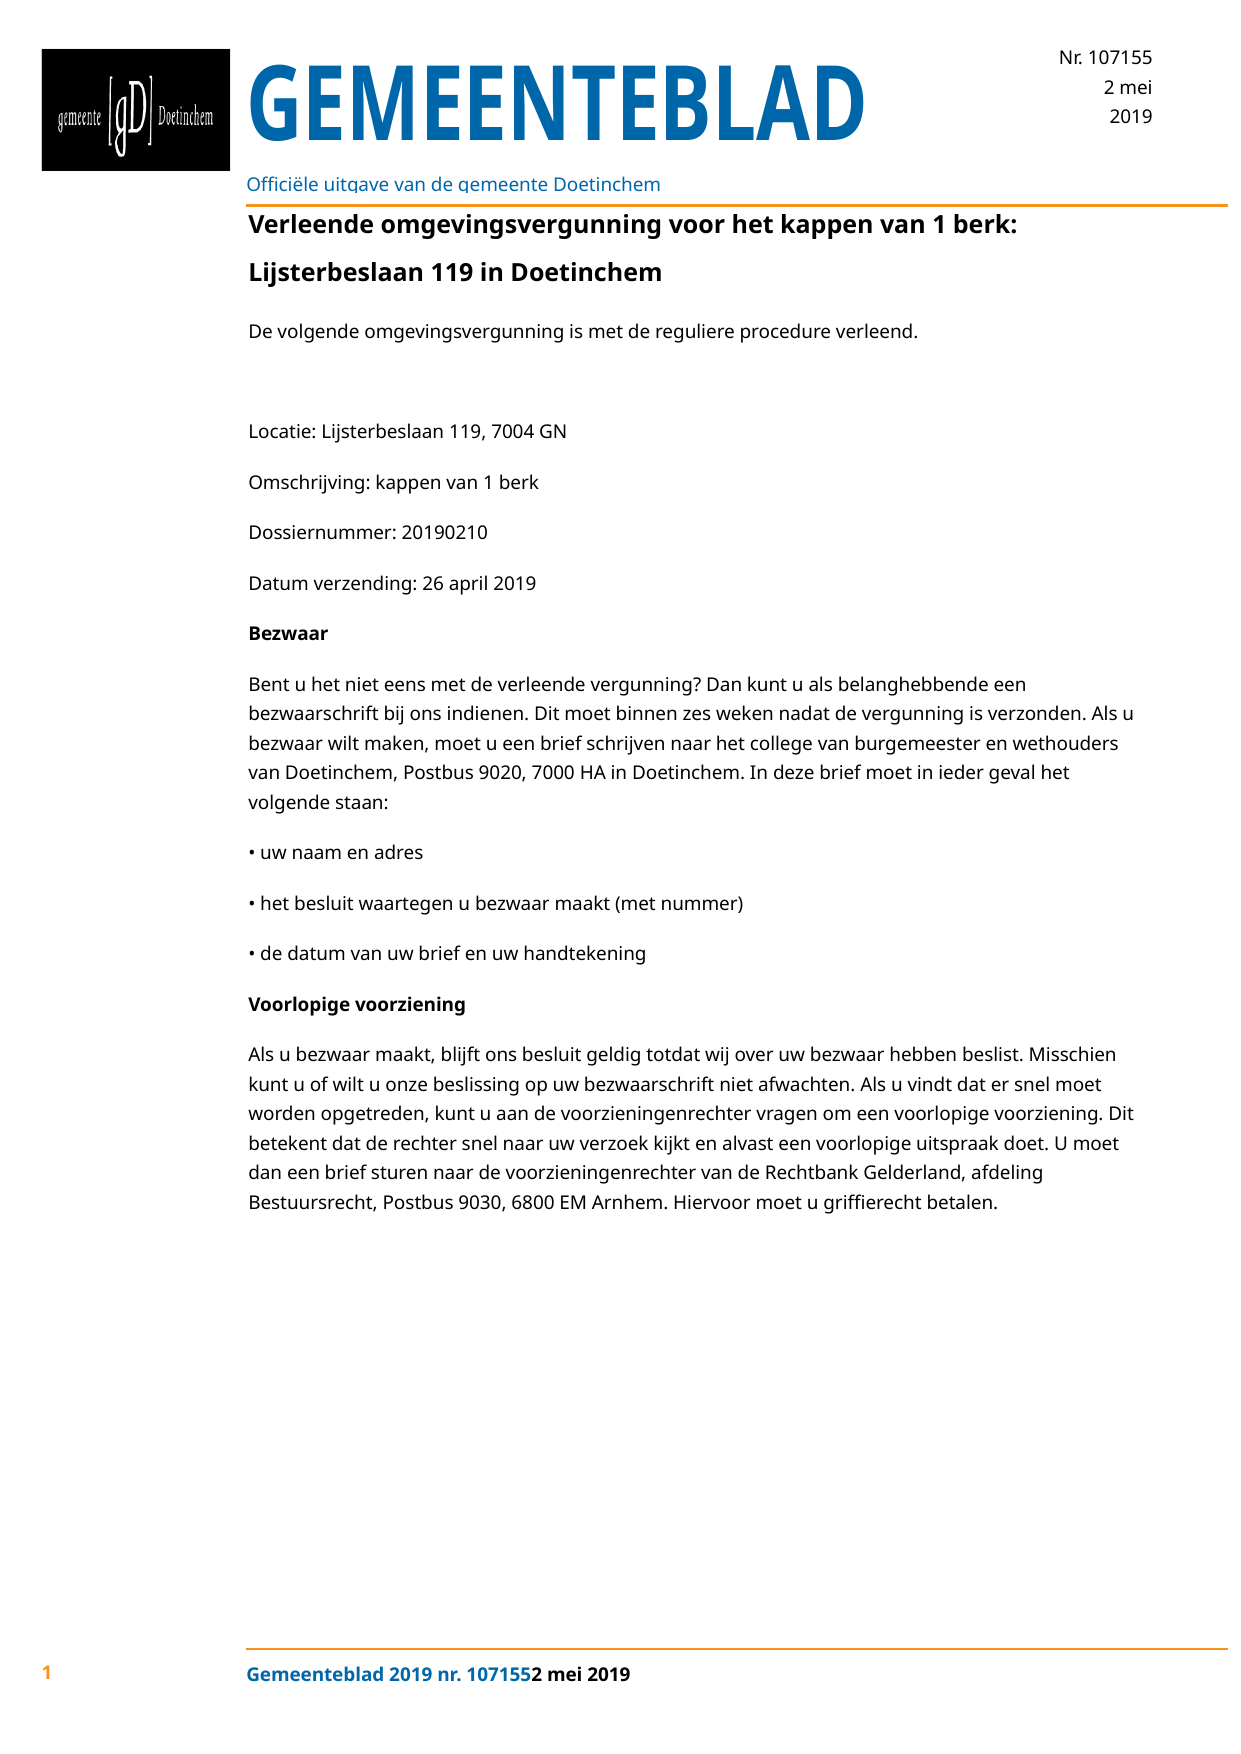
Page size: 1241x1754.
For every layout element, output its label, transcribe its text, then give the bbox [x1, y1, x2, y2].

text • uw naam en adres [248, 839, 1152, 865]
text Datum verzending: 26 april 2019 [248, 570, 1152, 596]
text De volgende omgevingsvergunning is met de reguliere procedure verleend. [248, 318, 1152, 344]
picture [41, 47, 231, 172]
text Bezwaar [248, 620, 1152, 646]
text Voorlopige voorziening [248, 991, 1152, 1017]
text Verleende omgevingsvergunning voor het kappen van 1 berk: Lijsterbeslaan 119 in Doetinchem [248, 207, 1152, 288]
text Omschrijving: kappen van 1 berk [248, 469, 1152, 495]
text Locatie: Lijsterbeslaan 119, 7004 GN [248, 419, 1152, 444]
text Dossiernummer: 20190210 [248, 519, 1152, 545]
text • de datum van uw brief en uw handtekening [248, 940, 1152, 966]
text Als u bezwaar maakt, blijft ons besluit geldig totdat wij over uw bezwaar hebben beslist. Misschien kunt u of wilt u onze beslissing op uw bezwaarschrift niet afwachten. Als u vindt dat er snel moet worden opgetreden, kunt u aan de voorzieningenrechter vragen om een voorlopige voorziening. Dit betekent dat de rechter snel naar uw verzoek kijkt en alvast een voorlopige uitspraak doet. U moet dan een brief sturen naar de voorzieningenrechter van de Rechtbank Gelderland, afdeling Bestuursrecht, Postbus 9030, 6800 EM Arnhem. Hiervoor moet u griffierecht betalen. [248, 1041, 1152, 1215]
text Bent u het niet eens met de verleende vergunning? Dan kunt u als belanghebbende een bezwaarschrift bij ons indienen. Dit moet binnen zes weken nadat de vergunning is verzonden. Als u bezwaar wilt maken, moet u een brief schrijven naar het college van burgemeester en wethouders van Doetinchem, Postbus 9020, 7000 HA in Doetinchem. In deze brief moet in ieder geval het volgende staan: [248, 671, 1152, 815]
text • het besluit waartegen u bezwaar maakt (met nummer) [248, 890, 1152, 916]
